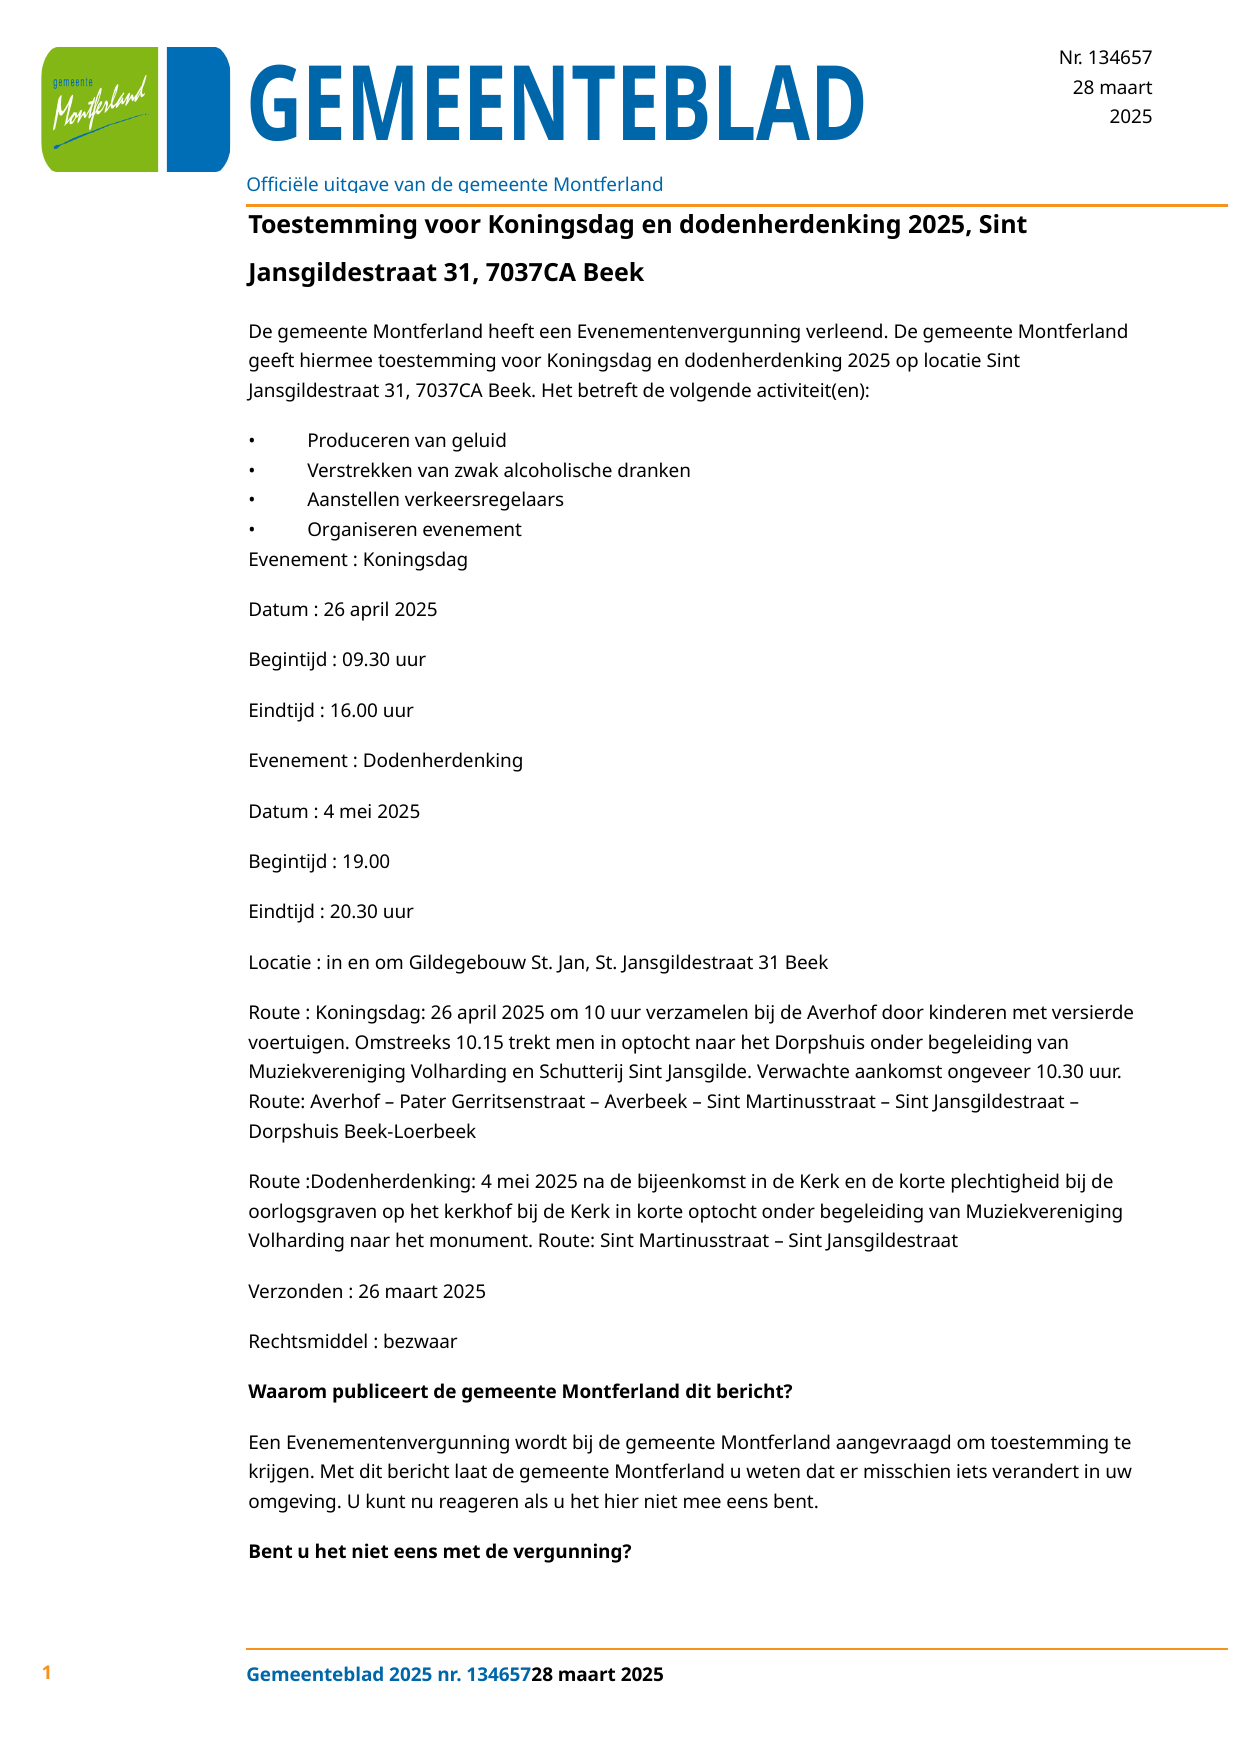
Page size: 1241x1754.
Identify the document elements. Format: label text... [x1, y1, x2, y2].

list Produceren van geluid [248, 427, 1152, 453]
list Aanstellen verkeersregelaars [248, 487, 1152, 512]
text Begintijd : 09.30 uur [248, 647, 1152, 672]
text Eindtijd : 20.30 uur [248, 899, 1152, 924]
list Verstrekken van zwak alcoholische dranken [248, 457, 1152, 483]
text Datum : 26 april 2025 [248, 596, 1152, 622]
text Begintijd : 19.00 [248, 848, 1152, 874]
text Evenement : Koningsdag [248, 546, 1152, 572]
text Toestemming voor Koningsdag en dodenherdenking 2025, Sint Jansgildestraat 31, 7037CA Beek [248, 207, 1152, 288]
text De gemeente Montferland heeft een Evenementenvergunning verleend. De gemeente Montferland geeft hiermee toestemming voor Koningsdag en dodenherdenking 2025 op locatie Sint Jansgildestraat 31, 7037CA Beek. Het betreft de volgende activiteit(en): [248, 318, 1152, 403]
text Rechtsmiddel : bezwaar [248, 1328, 1152, 1354]
text Route :Dodenherdenking: 4 mei 2025 na de bijeenkomst in de Kerk en de korte plechtigheid bij de oorlogsgraven op het kerkhof bij de Kerk in korte optocht onder begeleiding van Muziekvereniging Volharding naar het monument. Route: Sint Martinusstraat – Sint Jansgildestraat [248, 1168, 1152, 1253]
list Organiseren evenement [248, 516, 1152, 542]
text Bent u het niet eens met de vergunning? [248, 1539, 1152, 1564]
picture [41, 47, 231, 172]
text Evenement : Dodenherdenking [248, 747, 1152, 773]
text Waarom publiceert de gemeente Montferland dit bericht? [248, 1379, 1152, 1404]
text Datum : 4 mei 2025 [248, 798, 1152, 824]
text Eindtijd : 16.00 uur [248, 697, 1152, 723]
text Een Evenementenvergunning wordt bij de gemeente Montferland aangevraagd om toestemming te krijgen. Met dit bericht laat de gemeente Montferland u weten dat er misschien iets verandert in uw omgeving. U kunt nu reageren als u het hier niet mee eens bent. [248, 1429, 1152, 1514]
text Verzonden : 26 maart 2025 [248, 1278, 1152, 1304]
text Route : Koningsdag: 26 april 2025 om 10 uur verzamelen bij de Averhof door kinderen met versierde voertuigen. Omstreeks 10.15 trekt men in optocht naar het Dorpshuis onder begeleiding van Muziekvereniging Volharding en Schutterij Sint Jansgilde. Verwachte aankomst ongeveer 10.30 uur. Route: Averhof – Pater Gerritsenstraat – Averbeek – Sint Martinusstraat – Sint Jansgildestraat – Dorpshuis Beek-Loerbeek [248, 999, 1152, 1144]
text Locatie : in en om Gildegebouw St. Jan, St. Jansgildestraat 31 Beek [248, 949, 1152, 975]
